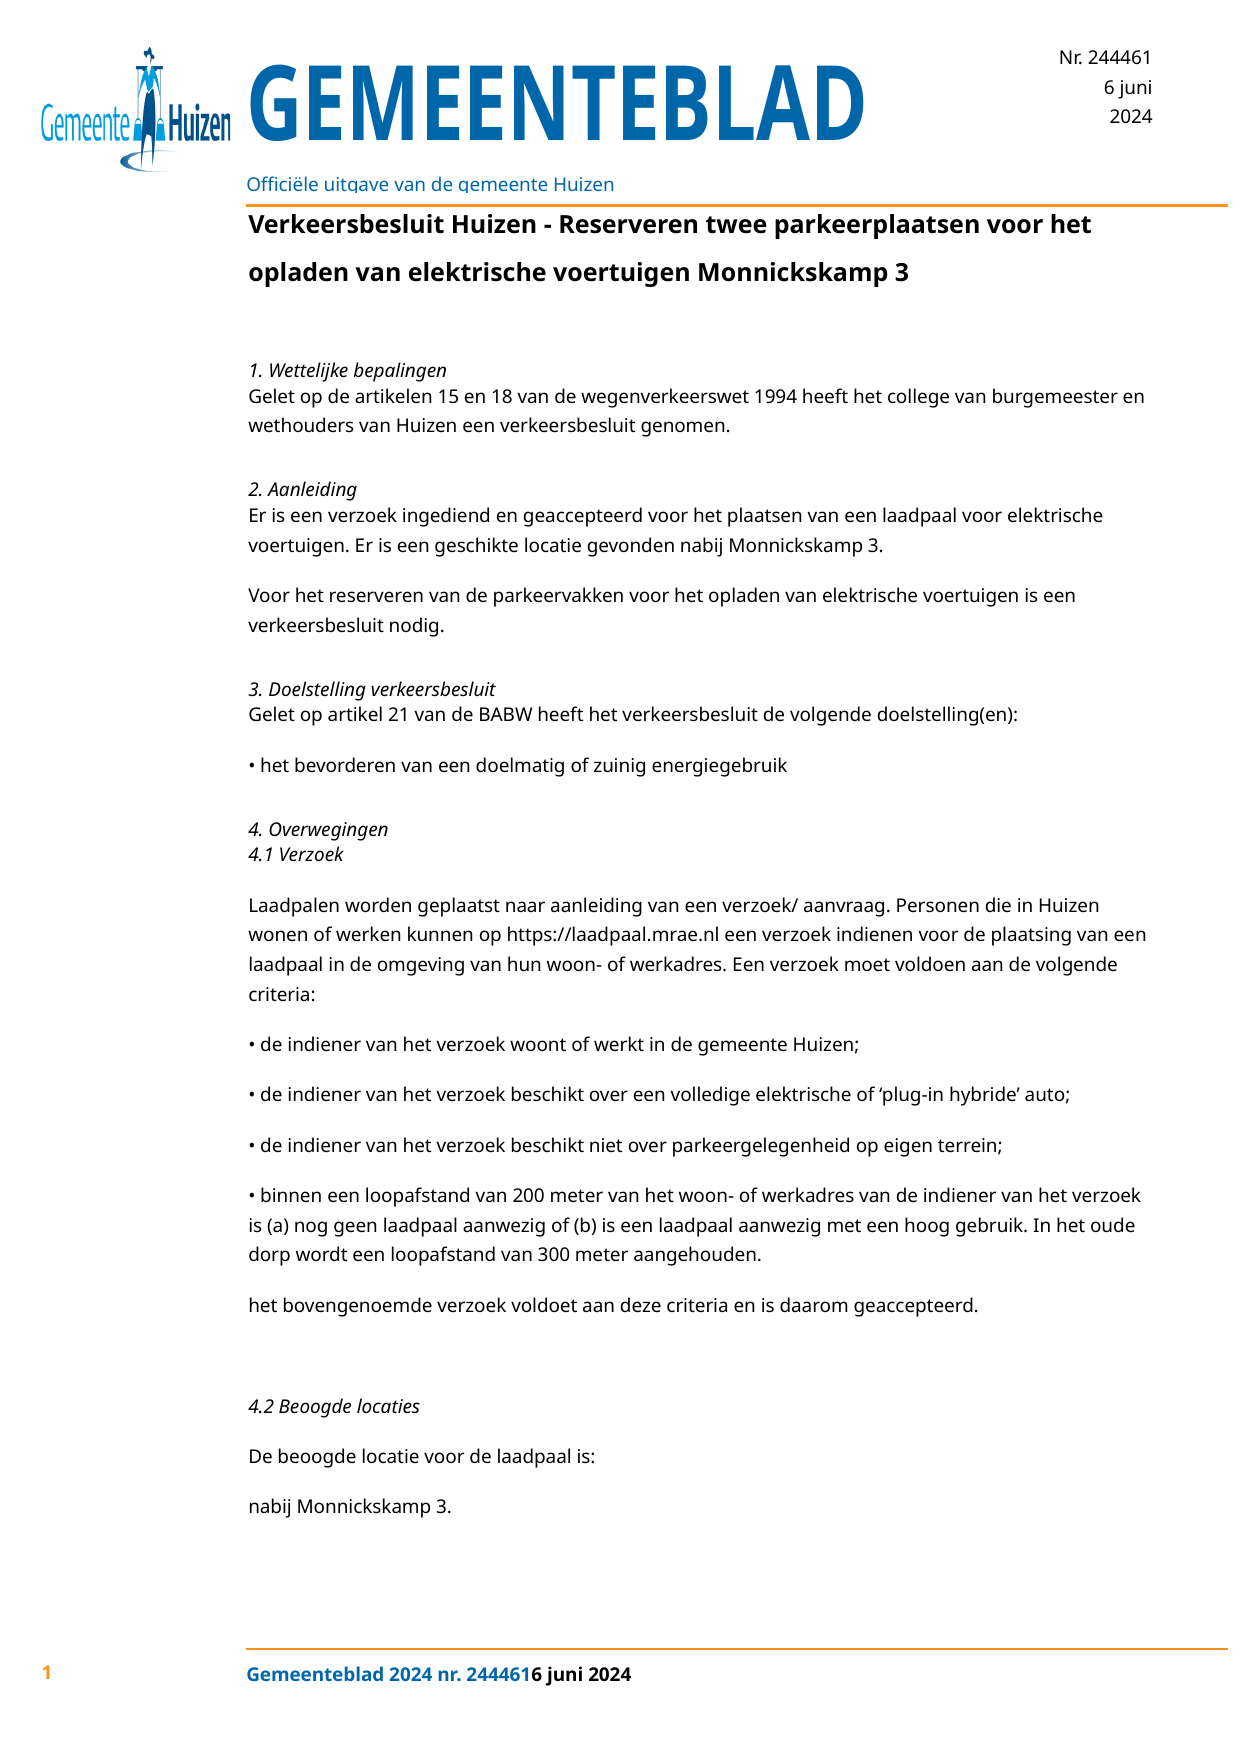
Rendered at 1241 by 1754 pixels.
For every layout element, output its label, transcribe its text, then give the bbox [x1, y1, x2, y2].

text • de indiener van het verzoek beschikt over een volledige elektrische of ‘plug-in hybride’ auto; [248, 1082, 1152, 1107]
text 4.1 Verzoek [248, 842, 1152, 867]
text • de indiener van het verzoek woont of werkt in de gemeente Huizen; [248, 1031, 1152, 1057]
text Gelet op artikel 21 van de BABW heeft het verkeersbesluit de volgende doelstelling(en): [248, 701, 1152, 727]
text Gelet op de artikelen 15 en 18 van de wegenverkeerswet 1994 heeft het college van burgemeester en wethouders van Huizen een verkeersbesluit genomen. [248, 383, 1152, 438]
text 1. Wettelijke bepalingen [248, 357, 1152, 383]
text Verkeersbesluit Huizen - Reserveren twee parkeerplaatsen voor het opladen van elektrische voertuigen Monnickskamp 3 [248, 207, 1152, 288]
text Voor het reserveren van de parkeervakken voor het opladen van elektrische voertuigen is een verkeersbesluit nodig. [248, 582, 1152, 637]
picture [41, 47, 231, 172]
text Er is een verzoek ingediend en geaccepteerd voor het plaatsen van een laadpaal voor elektrische voertuigen. Er is een geschikte locatie gevonden nabij Monnickskamp 3. [248, 502, 1152, 557]
text nabij Monnickskamp 3. [248, 1494, 1152, 1519]
text 4. Overwegingen [248, 816, 1152, 842]
text 4.2 Beoogde locaties [248, 1393, 1152, 1418]
text • het bevorderen van een doelmatig of zuinig energiegebruik [248, 752, 1152, 778]
text De beoogde locatie voor de laadpaal is: [248, 1443, 1152, 1469]
text • binnen een loopafstand van 200 meter van het woon- of werkadres van de indiener van het verzoek is (a) nog geen laadpaal aanwezig of (b) is een laadpaal aanwezig met een hoog gebruik. In het oude dorp wordt een loopafstand van 300 meter aangehouden. [248, 1182, 1152, 1267]
text • de indiener van het verzoek beschikt niet over parkeergelegenheid op eigen terrein; [248, 1132, 1152, 1158]
text Laadpalen worden geplaatst naar aanleiding van een verzoek/ aanvraag. Personen die in Huizen wonen of werken kunnen op https://laadpaal.mrae.nl een verzoek indienen voor de plaatsing van een laadpaal in de omgeving van hun woon- of werkadres. Een verzoek moet voldoen aan de volgende criteria: [248, 892, 1152, 1006]
text 3. Doelstelling verkeersbesluit [248, 676, 1152, 701]
text 2. Aanleiding [248, 476, 1152, 502]
text het bovengenoemde verzoek voldoet aan deze criteria en is daarom geaccepteerd. [248, 1292, 1152, 1318]
